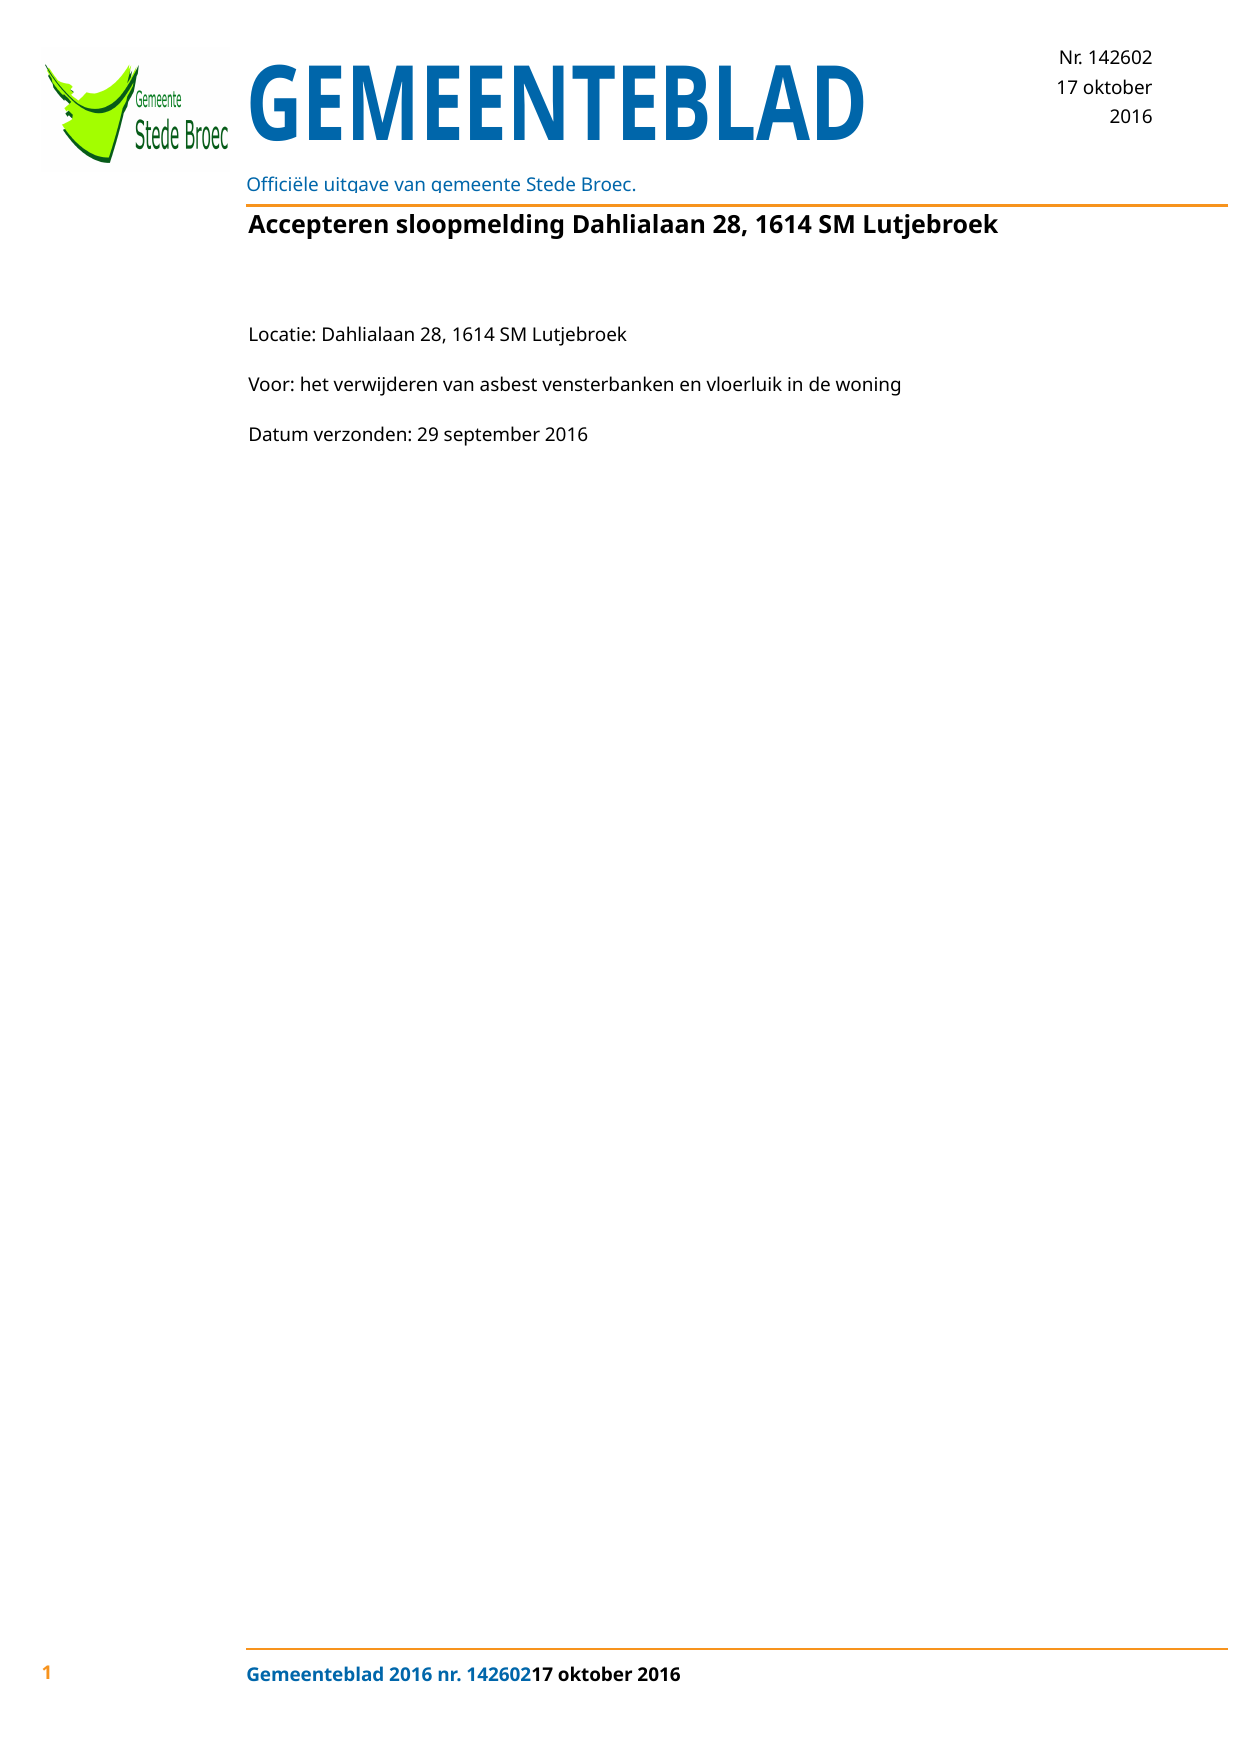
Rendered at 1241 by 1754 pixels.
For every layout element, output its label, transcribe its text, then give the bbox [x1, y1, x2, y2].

text Locatie: Dahlialaan 28, 1614 SM Lutjebroek [248, 321, 1152, 346]
text Accepteren sloopmelding Dahlialaan 28, 1614 SM Lutjebroek [248, 207, 1152, 241]
text Voor: het verwijderen van asbest vensterbanken en vloerluik in de woning [248, 371, 1152, 397]
picture [41, 47, 231, 172]
text Datum verzonden: 29 september 2016 [248, 422, 1152, 447]
